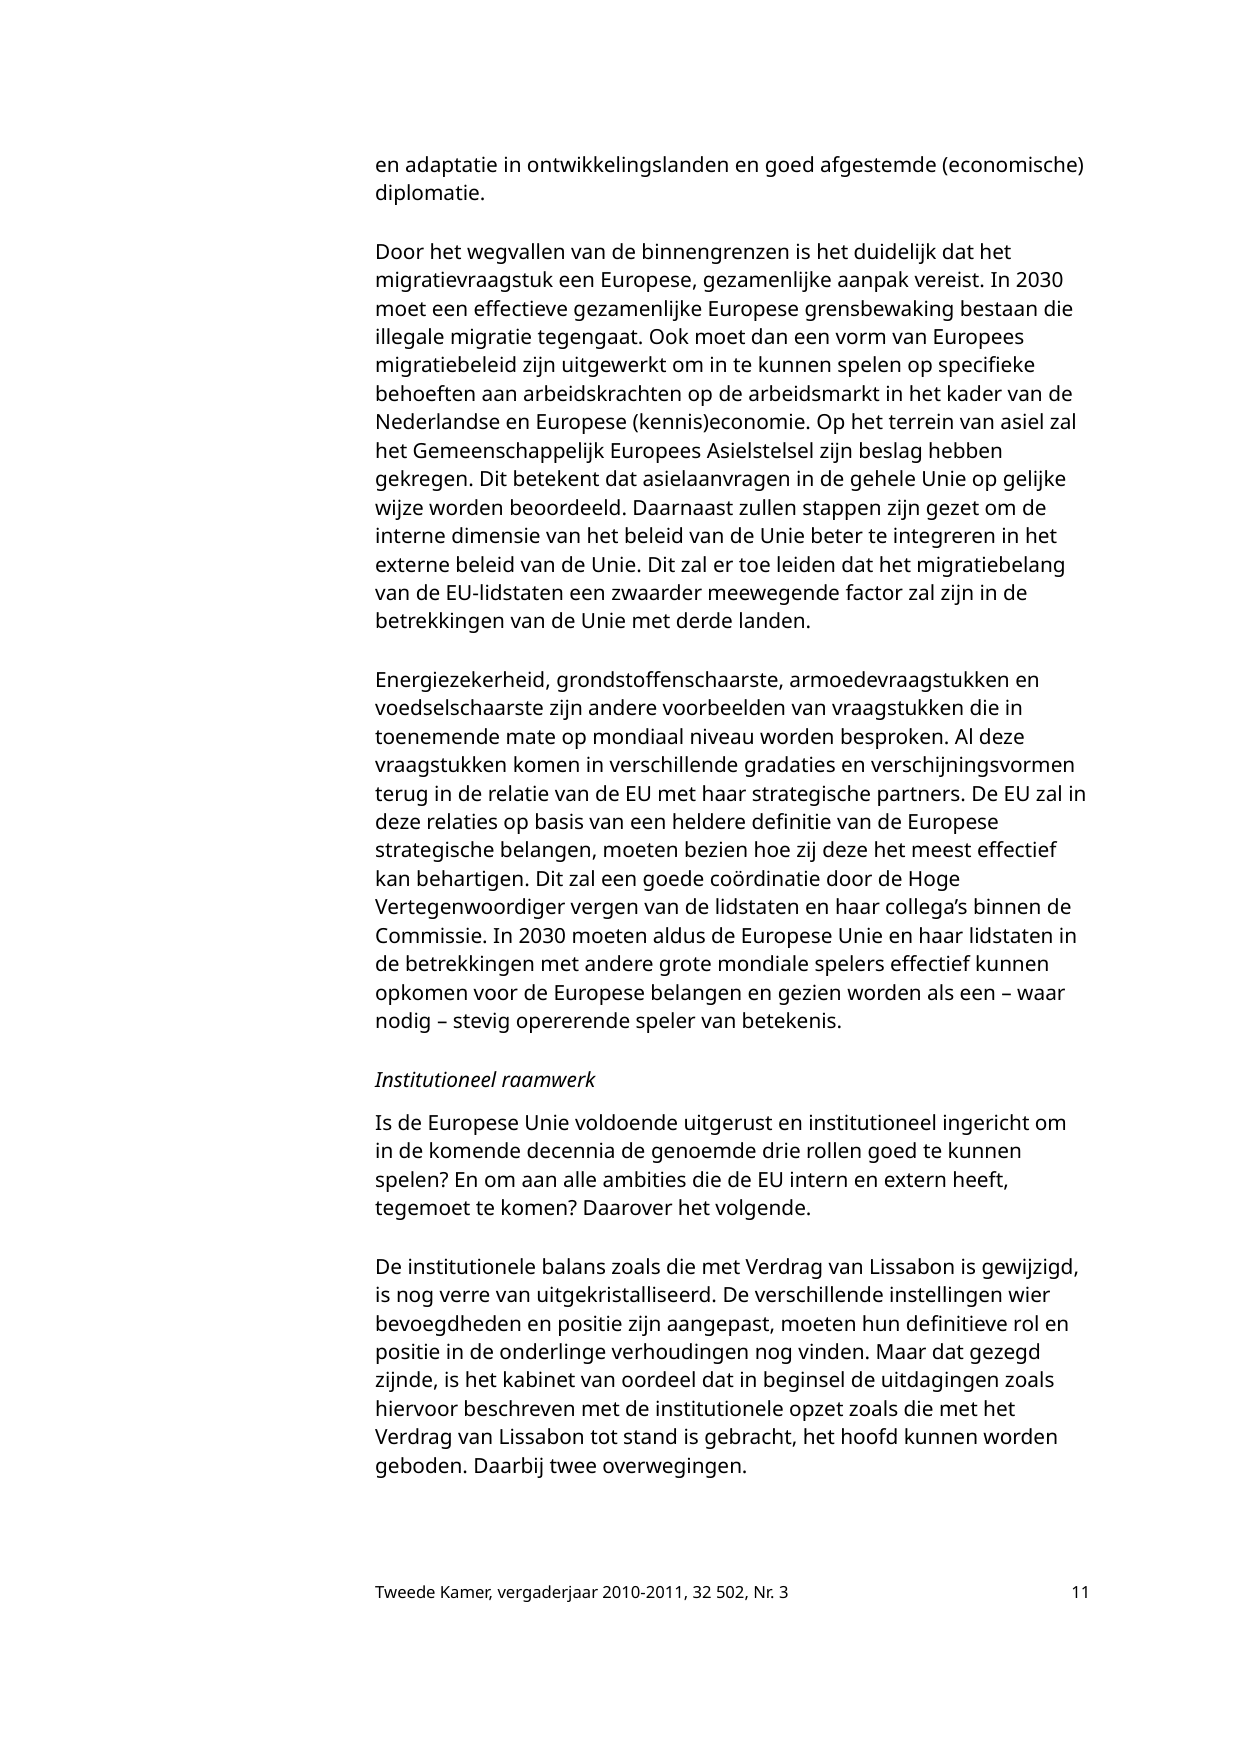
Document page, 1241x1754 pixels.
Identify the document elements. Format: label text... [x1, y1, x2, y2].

text De institutionele balans zoals die met Verdrag van Lissabon is gewijzigd, is nog verre van uitgekristalliseerd. De verschillende instellingen wier bevoegdheden en positie zijn aangepast, moeten hun definitieve rol en positie in de onderlinge verhoudingen nog vinden. Maar dat gezegd zijnde, is het kabinet van oordeel dat in beginsel de uitdagingen zoals hiervoor beschreven met de institutionele opzet zoals die met het Verdrag van Lissabon tot stand is gebracht, het hoofd kunnen worden geboden. Daarbij twee overwegingen. [375, 1252, 1090, 1479]
text Institutioneel raamwerk [375, 1065, 1090, 1093]
text Energiezekerheid, grondstoffenschaarste, armoedevraagstukken en voedselschaarste zijn andere voorbeelden van vraagstukken die in toenemende mate op mondiaal niveau worden besproken. Al deze vraagstukken komen in verschillende gradaties en verschijningsvormen terug in de relatie van de EU met haar strategische partners. De EU zal in deze relaties op basis van een heldere definitie van de Europese strategische belangen, moeten bezien hoe zij deze het meest effectief kan behartigen. Dit zal een goede coördinatie door de Hoge Vertegenwoordiger vergen van de lidstaten en haar collega’s binnen de Commissie. In 2030 moeten aldus de Europese Unie en haar lidstaten in de betrekkingen met andere grote mondiale spelers effectief kunnen opkomen voor de Europese belangen en gezien worden als een – waar nodig – stevig opererende speler van betekenis. [375, 665, 1090, 1035]
text Door het wegvallen van de binnengrenzen is het duidelijk dat het migratievraagstuk een Europese, gezamenlijke aanpak vereist. In 2030 moet een effectieve gezamenlijke Europese grensbewaking bestaan die illegale migratie tegengaat. Ook moet dan een vorm van Europees migratiebeleid zijn uitgewerkt om in te kunnen spelen op specifieke behoeften aan arbeidskrachten op de arbeidsmarkt in het kader van de Nederlandse en Europese (kennis)economie. Op het terrein van asiel zal het Gemeenschappelijk Europees Asielstelsel zijn beslag hebben gekregen. Dit betekent dat asielaanvragen in de gehele Unie op gelijke wijze worden beoordeeld. Daarnaast zullen stappen zijn gezet om de interne dimensie van het beleid van de Unie beter te integreren in het externe beleid van de Unie. Dit zal er toe leiden dat het migratiebelang van de EU-lidstaten een zwaarder meewegende factor zal zijn in de betrekkingen van de Unie met derde landen. [375, 237, 1090, 635]
text en adaptatie in ontwikkelingslanden en goed afgestemde (economische) diplomatie. [375, 150, 1090, 207]
text Is de Europese Unie voldoende uitgerust en institutioneel ingericht om in de komende decennia de genoemde drie rollen goed te kunnen spelen? En om aan alle ambities die de EU intern en extern heeft, tegemoet te komen? Daarover het volgende. [375, 1108, 1090, 1222]
